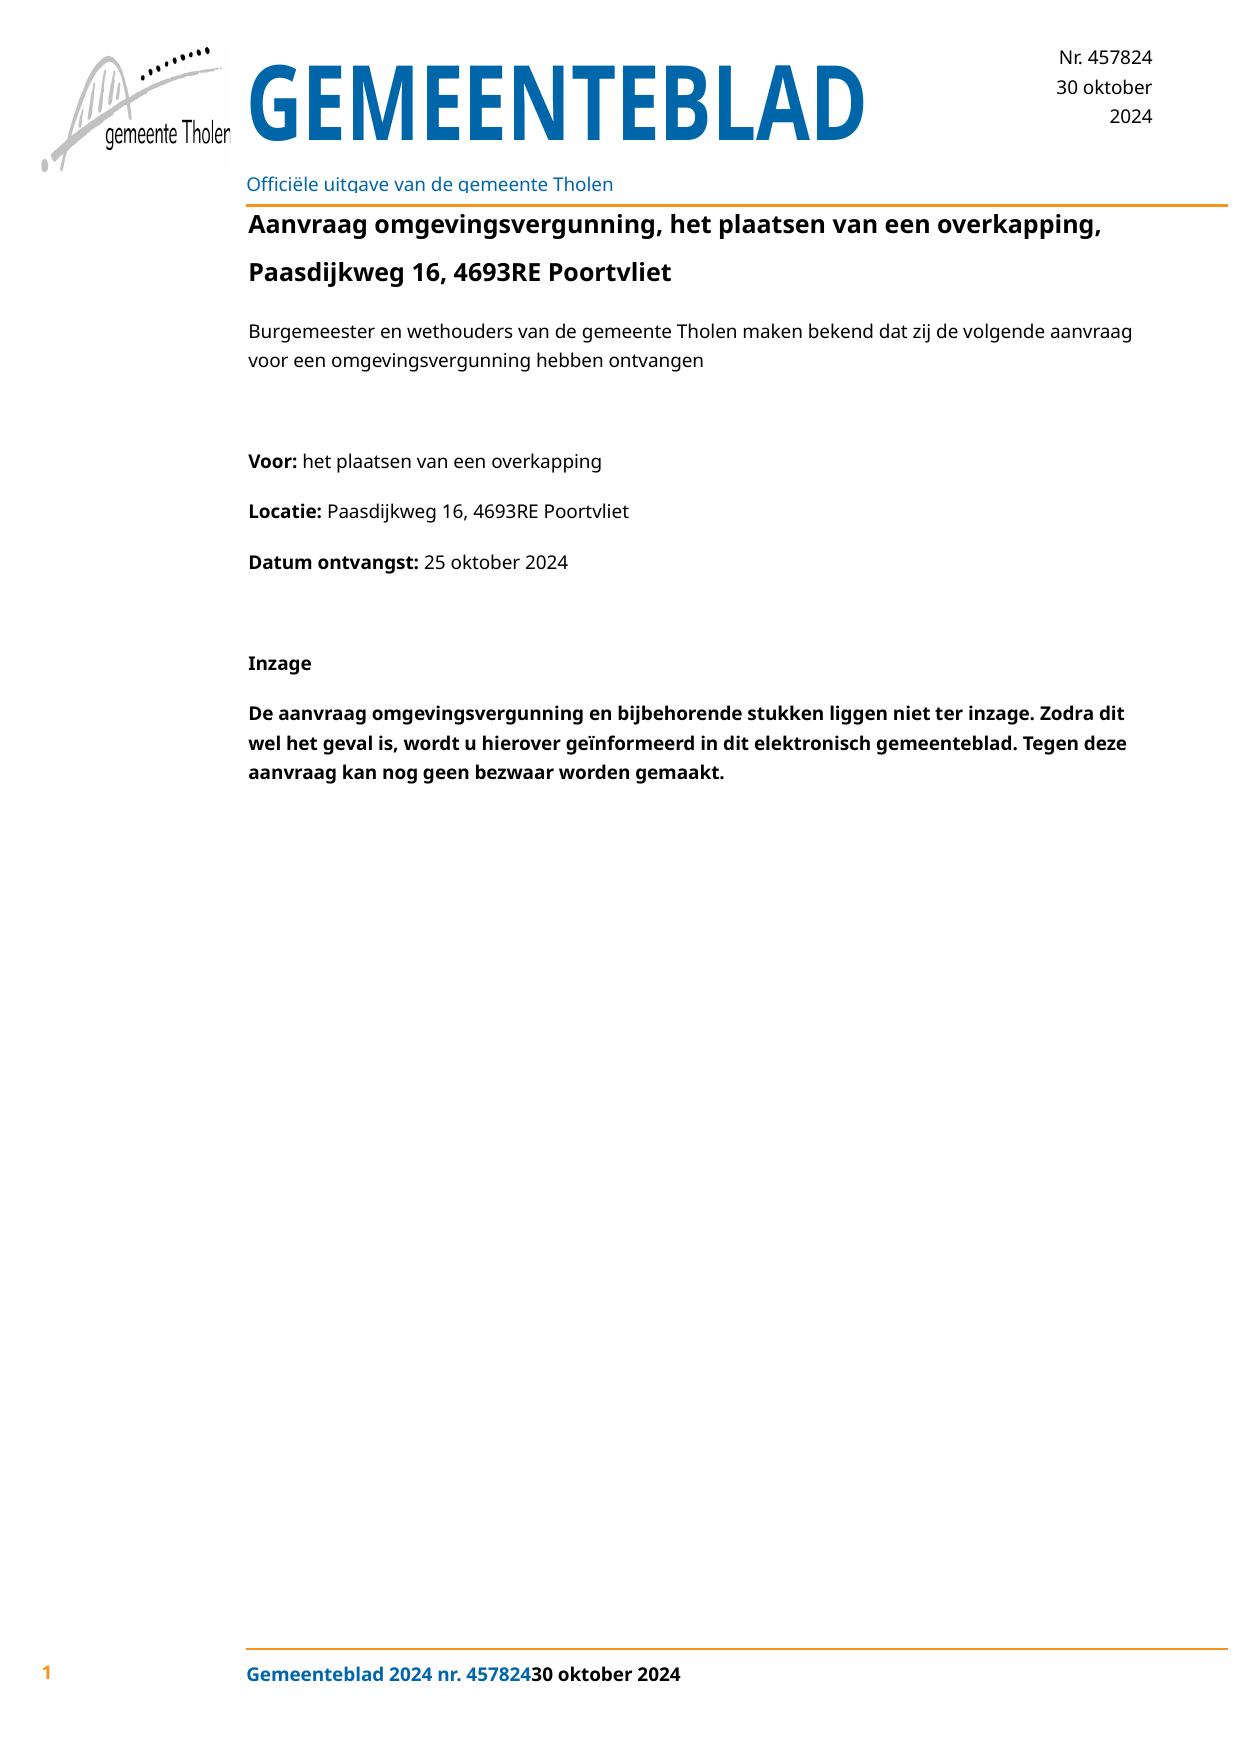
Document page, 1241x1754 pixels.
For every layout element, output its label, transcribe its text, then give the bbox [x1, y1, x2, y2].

text Inzage [248, 650, 1152, 676]
text Aanvraag omgevingsvergunning, het plaatsen van een overkapping, Paasdijkweg 16, 4693RE Poortvliet [248, 207, 1152, 288]
text Burgemeester en wethouders van de gemeente Tholen maken bekend dat zij de volgende aanvraag voor een omgevingsvergunning hebben ontvangen [248, 318, 1152, 373]
picture [41, 47, 231, 172]
text Datum ontvangst: 25 oktober 2024 [248, 549, 1152, 575]
text Voor: het plaatsen van een overkapping [248, 448, 1152, 474]
text De aanvraag omgevingsvergunning en bijbehorende stukken liggen niet ter inzage. Zodra dit wel het geval is, wordt u hierover geïnformeerd in dit elektronisch gemeenteblad. Tegen deze aanvraag kan nog geen bezwaar worden gemaakt. [248, 700, 1152, 785]
text Locatie: Paasdijkweg 16, 4693RE Poortvliet [248, 499, 1152, 524]
